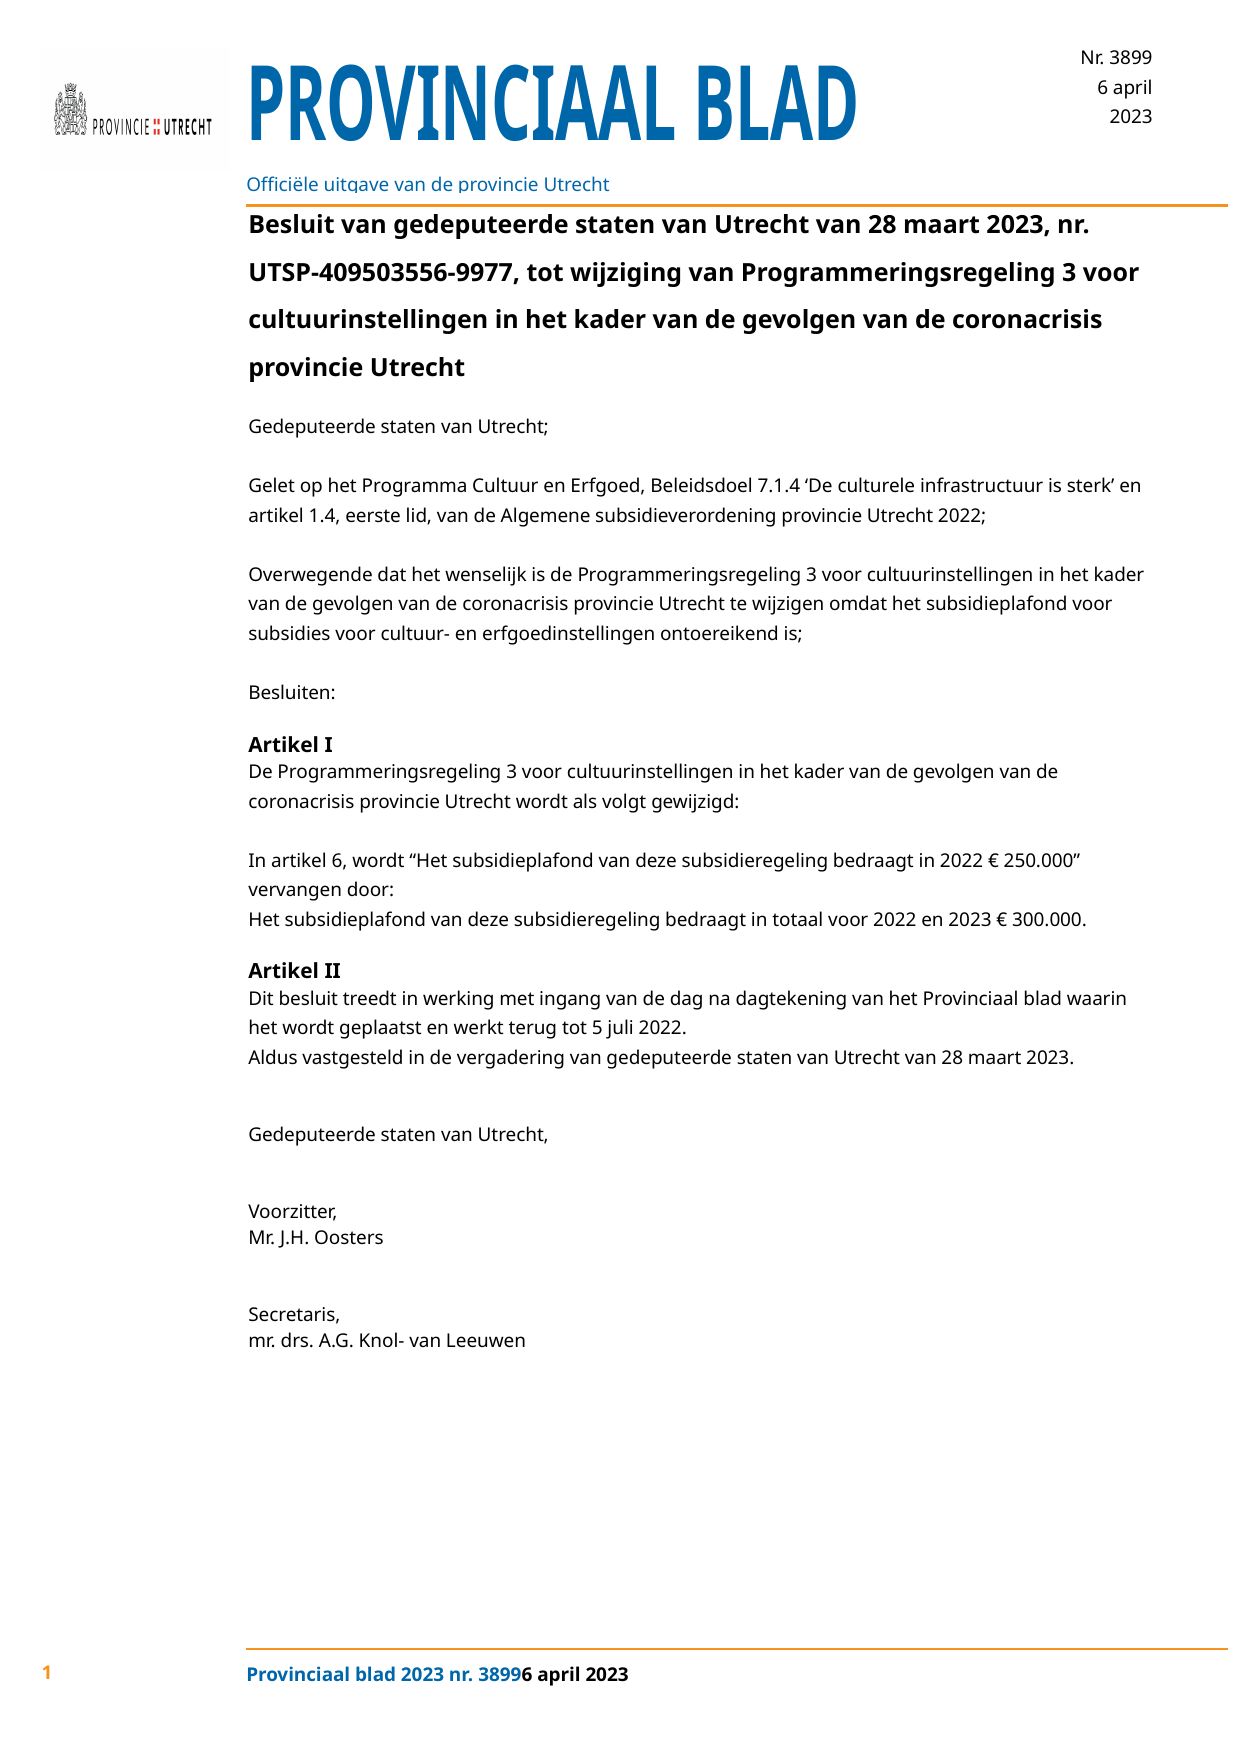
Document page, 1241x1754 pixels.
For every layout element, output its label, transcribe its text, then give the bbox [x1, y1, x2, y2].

text Gedeputeerde staten van Utrecht, [248, 1121, 1152, 1147]
text Gedeputeerde staten van Utrecht; [248, 413, 1152, 439]
text Gelet op het Programma Cultuur en Erfgoed, Beleidsdoel 7.1.4 ‘De culturele infrastructuur is sterk’ en artikel 1.4, eerste lid, van de Algemene subsidieverordening provincie Utrecht 2022; [248, 472, 1152, 528]
text Secretaris, [248, 1301, 1152, 1327]
text Mr. J.H. Oosters [248, 1224, 1152, 1250]
text mr. drs. A.G. Knol- van Leeuwen [248, 1327, 1152, 1353]
picture [41, 47, 231, 172]
text Het subsidieplafond van deze subsidieregeling bedraagt in totaal voor 2022 en 2023 € 300.000. [248, 906, 1152, 932]
text In artikel 6, wordt “Het subsidieplafond van deze subsidieregeling bedraagt in 2022 € 250.000” vervangen door: [248, 847, 1152, 902]
text Dit besluit treedt in werking met ingang van de dag na dagtekening van het Provinciaal blad waarin het wordt geplaatst en werkt terug tot 5 juli 2022. [248, 985, 1152, 1040]
text De Programmeringsregeling 3 voor cultuurinstellingen in het kader van de gevolgen van de coronacrisis provincie Utrecht wordt als volgt gewijzigd: [248, 758, 1152, 813]
text Artikel I [248, 730, 1152, 758]
text Artikel II [248, 957, 1152, 985]
text Aldus vastgesteld in de vergadering van gedeputeerde staten van Utrecht van 28 maart 2023. [248, 1044, 1152, 1070]
text Overwegende dat het wenselijk is de Programmeringsregeling 3 voor cultuurinstellingen in het kader van de gevolgen van de coronacrisis provincie Utrecht te wijzigen omdat het subsidieplafond voor subsidies voor cultuur- en erfgoedinstellingen ontoereikend is; [248, 561, 1152, 646]
text Besluit van gedeputeerde staten van Utrecht van 28 maart 2023, nr. UTSP-409503556-9977, tot wijziging van Programmeringsregeling 3 voor cultuurinstellingen in het kader van de gevolgen van de coronacrisis provincie Utrecht [248, 207, 1152, 384]
text Besluiten: [248, 679, 1152, 705]
text Voorzitter, [248, 1198, 1152, 1224]
